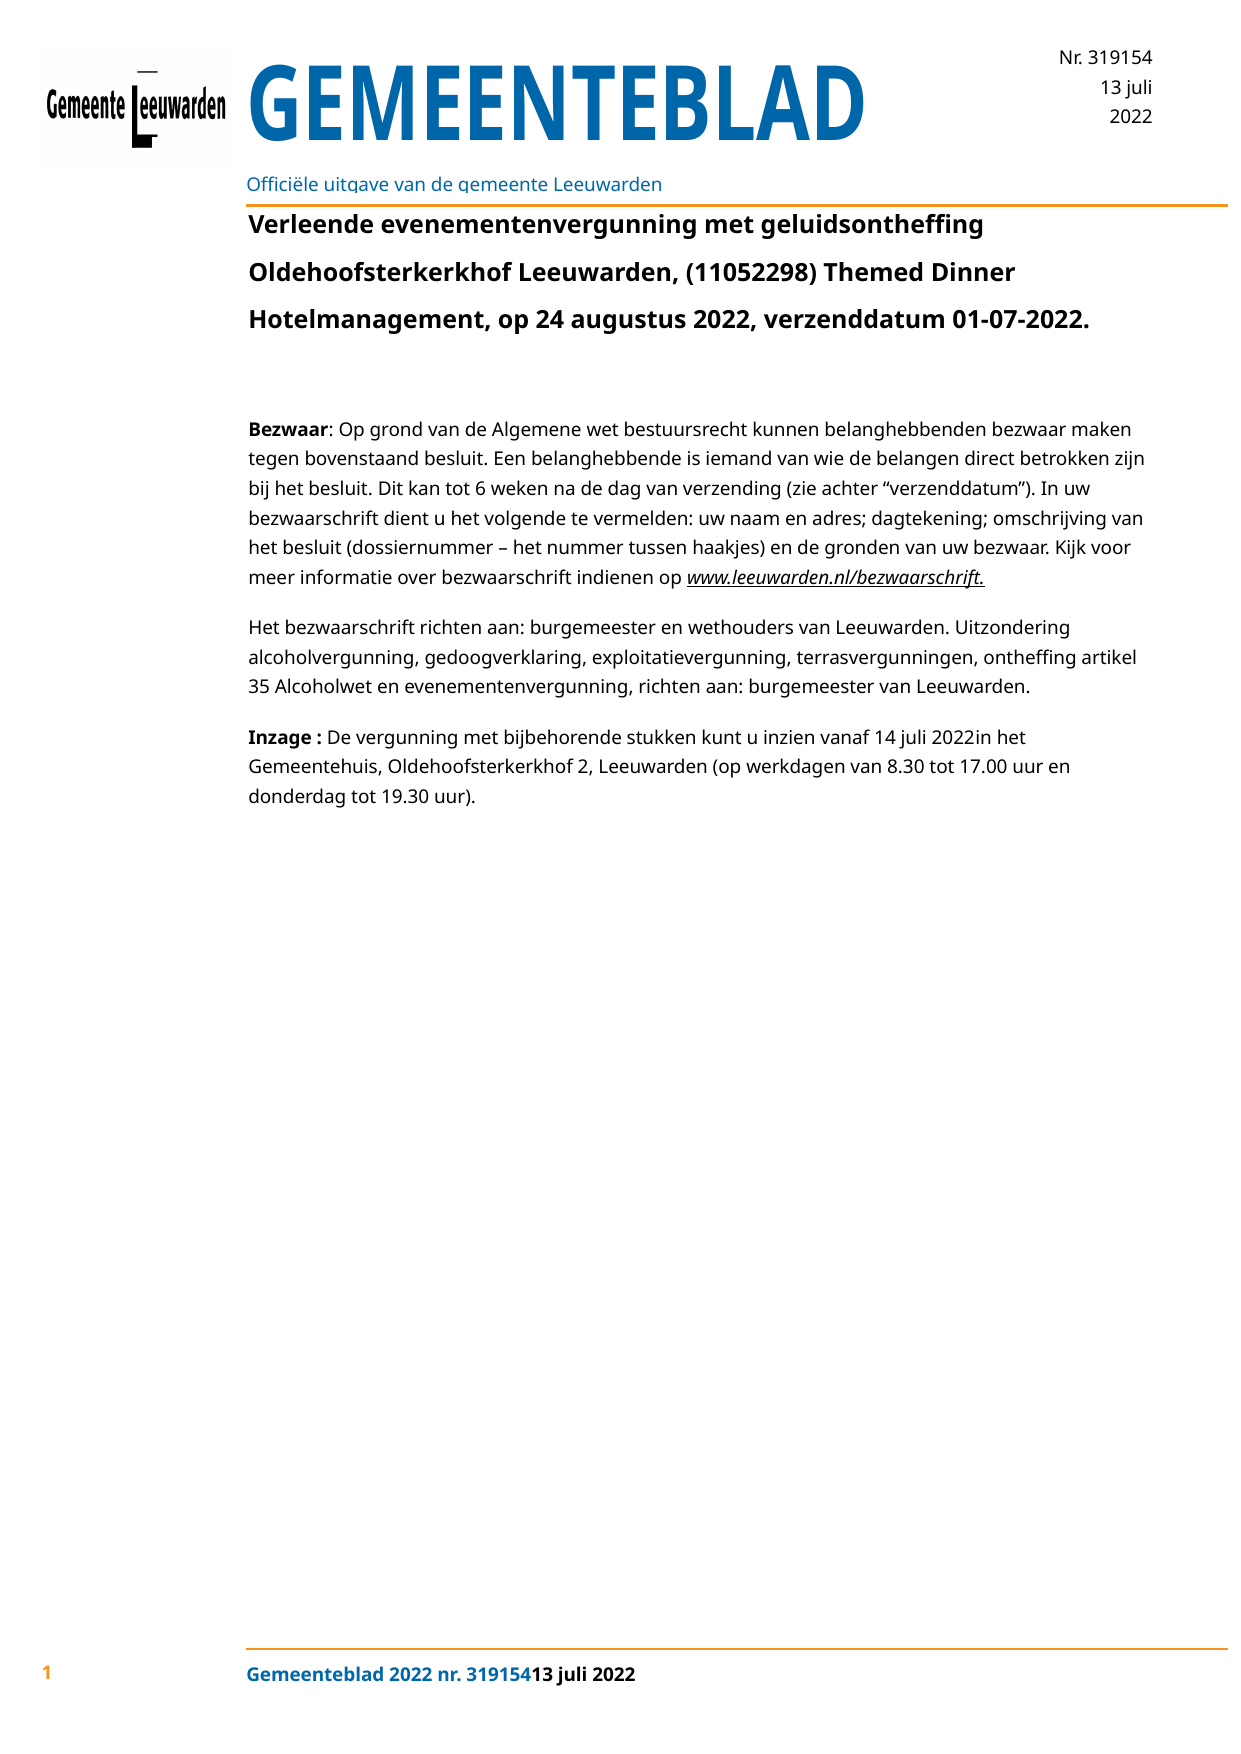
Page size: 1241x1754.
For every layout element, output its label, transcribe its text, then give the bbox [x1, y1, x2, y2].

picture [41, 47, 231, 172]
text Verleende evenementenvergunning met geluidsontheffing Oldehoofsterkerkhof Leeuwarden, (11052298) Themed Dinner Hotelmanagement, op 24 augustus 2022, verzenddatum 01-07-2022. [248, 207, 1152, 336]
text Het bezwaarschrift richten aan: burgemeester en wethouders van Leeuwarden. Uitzondering alcoholvergunning, gedoogverklaring, exploitatievergunning, terrasvergunningen, ontheffing artikel 35 Alcoholwet en evenementenvergunning, richten aan: burgemeester van Leeuwarden. [248, 614, 1152, 699]
text Inzage : De vergunning met bijbehorende stukken kunt u inzien vanaf 14 juli 2022in het Gemeentehuis, Oldehoofsterkerkhof 2, Leeuwarden (op werkdagen van 8.30 tot 17.00 uur en donderdag tot 19.30 uur). [248, 724, 1152, 809]
text Bezwaar: Op grond van de Algemene wet bestuursrecht kunnen belanghebbenden bezwaar maken tegen bovenstaand besluit. Een belanghebbende is iemand van wie de belangen direct betrokken zijn bij het besluit. Dit kan tot 6 weken na de dag van verzending (zie achter “verzenddatum”). In uw bezwaarschrift dient u het volgende te vermelden: uw naam en adres; dagtekening; omschrijving van het besluit (dossiernummer – het nummer tussen haakjes) en de gronden van uw bezwaar. Kijk voor meer informatie over bezwaarschrift indienen op www.leeuwarden.nl/bezwaarschrift. [248, 416, 1152, 589]
